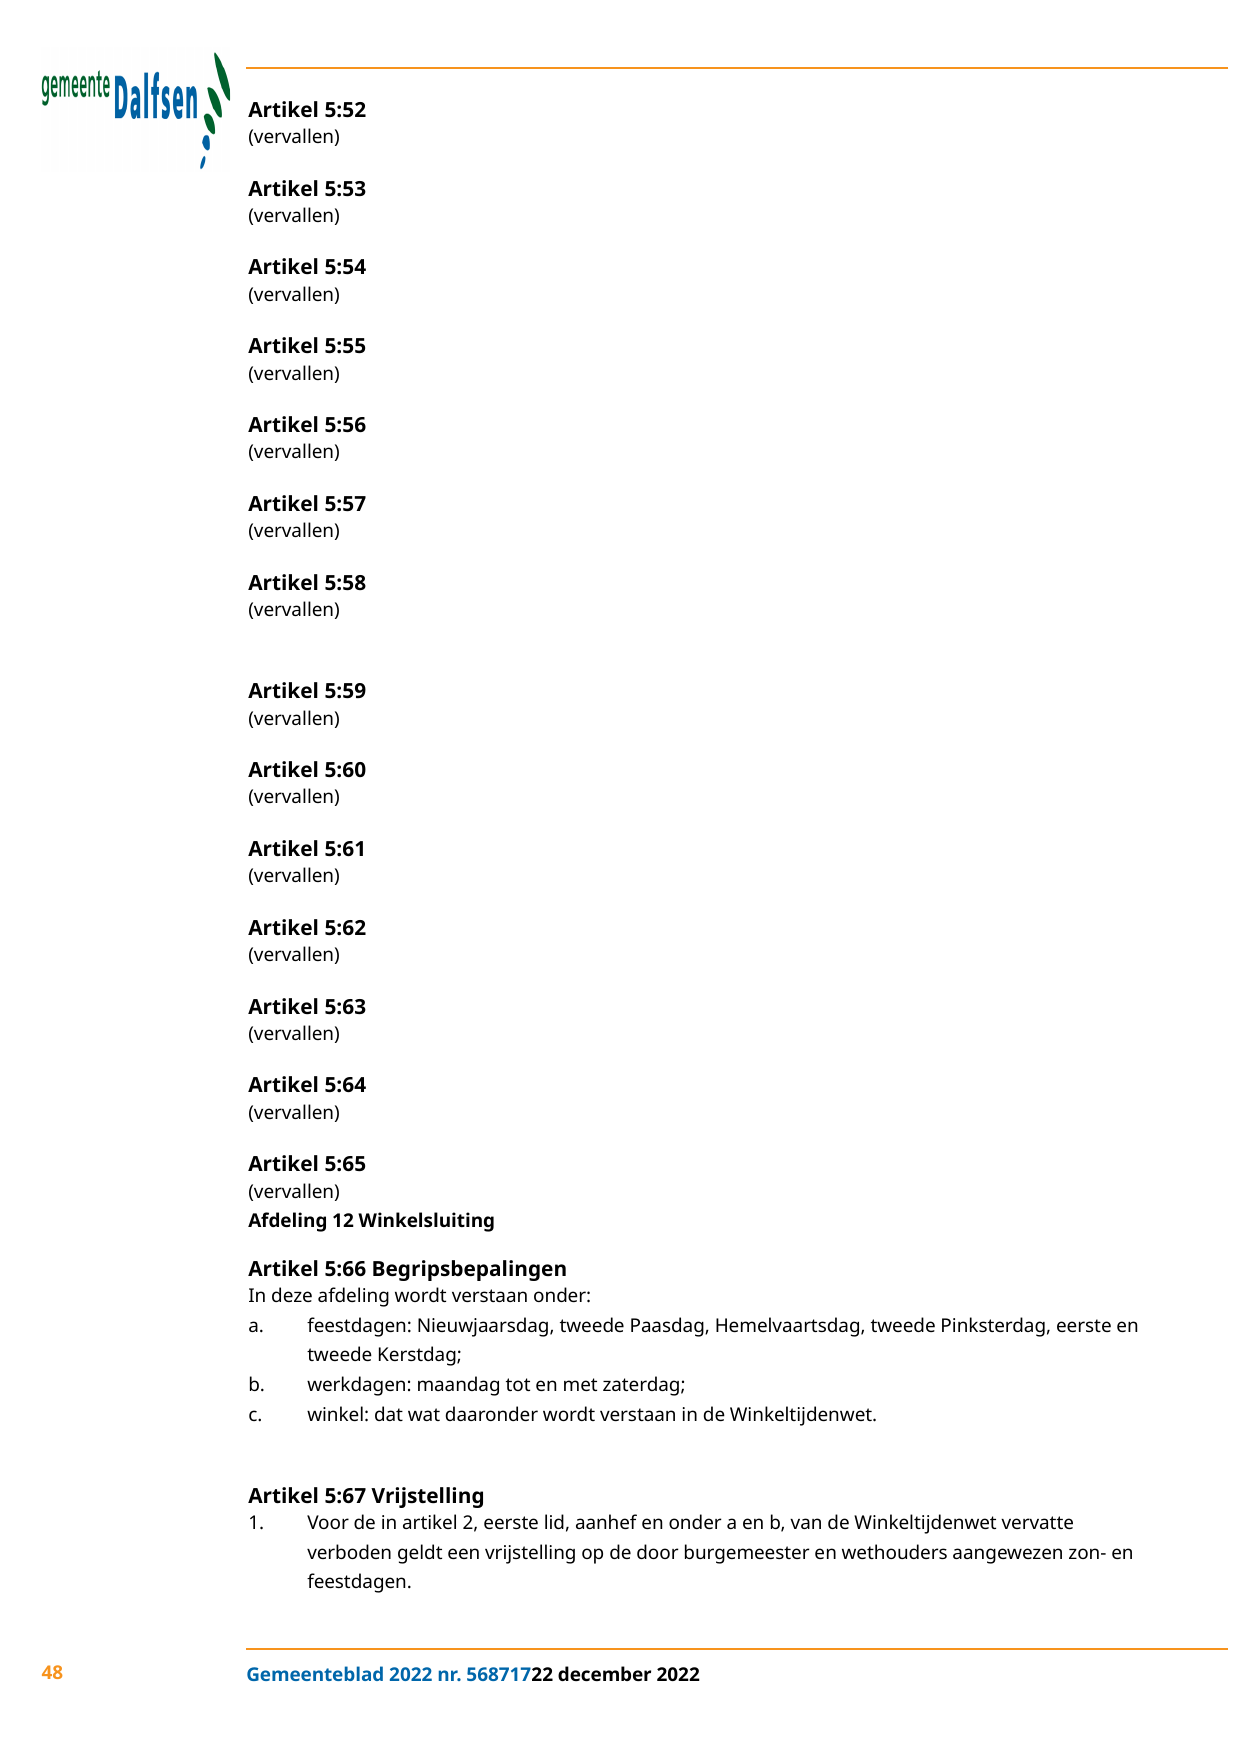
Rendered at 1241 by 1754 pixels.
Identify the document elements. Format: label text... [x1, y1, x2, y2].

text (vervallen) [248, 1099, 1152, 1125]
text Artikel 5:59 [248, 676, 1152, 705]
text (vervallen) [248, 862, 1152, 888]
list winkel: dat wat daaronder wordt verstaan in de Winkeltijdenwet. [248, 1401, 1152, 1427]
list feestdagen: Nieuwjaarsdag, tweede Paasdag, Hemelvaartsdag, tweede Pinksterdag, eerste en tweede Kerstdag; [248, 1312, 1152, 1367]
text (vervallen) [248, 1020, 1152, 1046]
text (vervallen) [248, 1178, 1152, 1204]
text (vervallen) [248, 123, 1152, 149]
text In deze afdeling wordt verstaan onder: [248, 1282, 1152, 1308]
text (vervallen) [248, 784, 1152, 809]
text Artikel 5:67 Vrijstelling [248, 1481, 1152, 1509]
text (vervallen) [248, 941, 1152, 967]
text (vervallen) [248, 202, 1152, 228]
text (vervallen) [248, 439, 1152, 464]
text (vervallen) [248, 596, 1152, 622]
text Artikel 5:55 [248, 331, 1152, 360]
text (vervallen) [248, 360, 1152, 386]
text Artikel 5:65 [248, 1149, 1152, 1178]
text Artikel 5:56 [248, 410, 1152, 439]
text (vervallen) [248, 281, 1152, 307]
text Artikel 5:64 [248, 1071, 1152, 1099]
text Artikel 5:52 [248, 95, 1152, 123]
text Artikel 5:62 [248, 913, 1152, 941]
text Artikel 5:66 Begripsbepalingen [248, 1254, 1152, 1282]
text Artikel 5:60 [248, 755, 1152, 784]
text (vervallen) [248, 517, 1152, 543]
text Artikel 5:57 [248, 489, 1152, 517]
picture [41, 47, 231, 172]
list Voor de in artikel 2, eerste lid, aanhef en onder a en b, van de Winkeltijdenwet vervatte verboden geldt een vrijstelling op de door burgemeester en wethouders aangewezen zon- en feestdagen. [248, 1509, 1152, 1594]
text Artikel 5:58 [248, 568, 1152, 596]
text Artikel 5:63 [248, 992, 1152, 1020]
list werkdagen: maandag tot en met zaterdag; [248, 1371, 1152, 1397]
text Artikel 5:53 [248, 174, 1152, 202]
text (vervallen) [248, 705, 1152, 731]
text Artikel 5:61 [248, 834, 1152, 862]
text Artikel 5:54 [248, 252, 1152, 281]
text Afdeling 12 Winkelsluiting [248, 1207, 1152, 1233]
